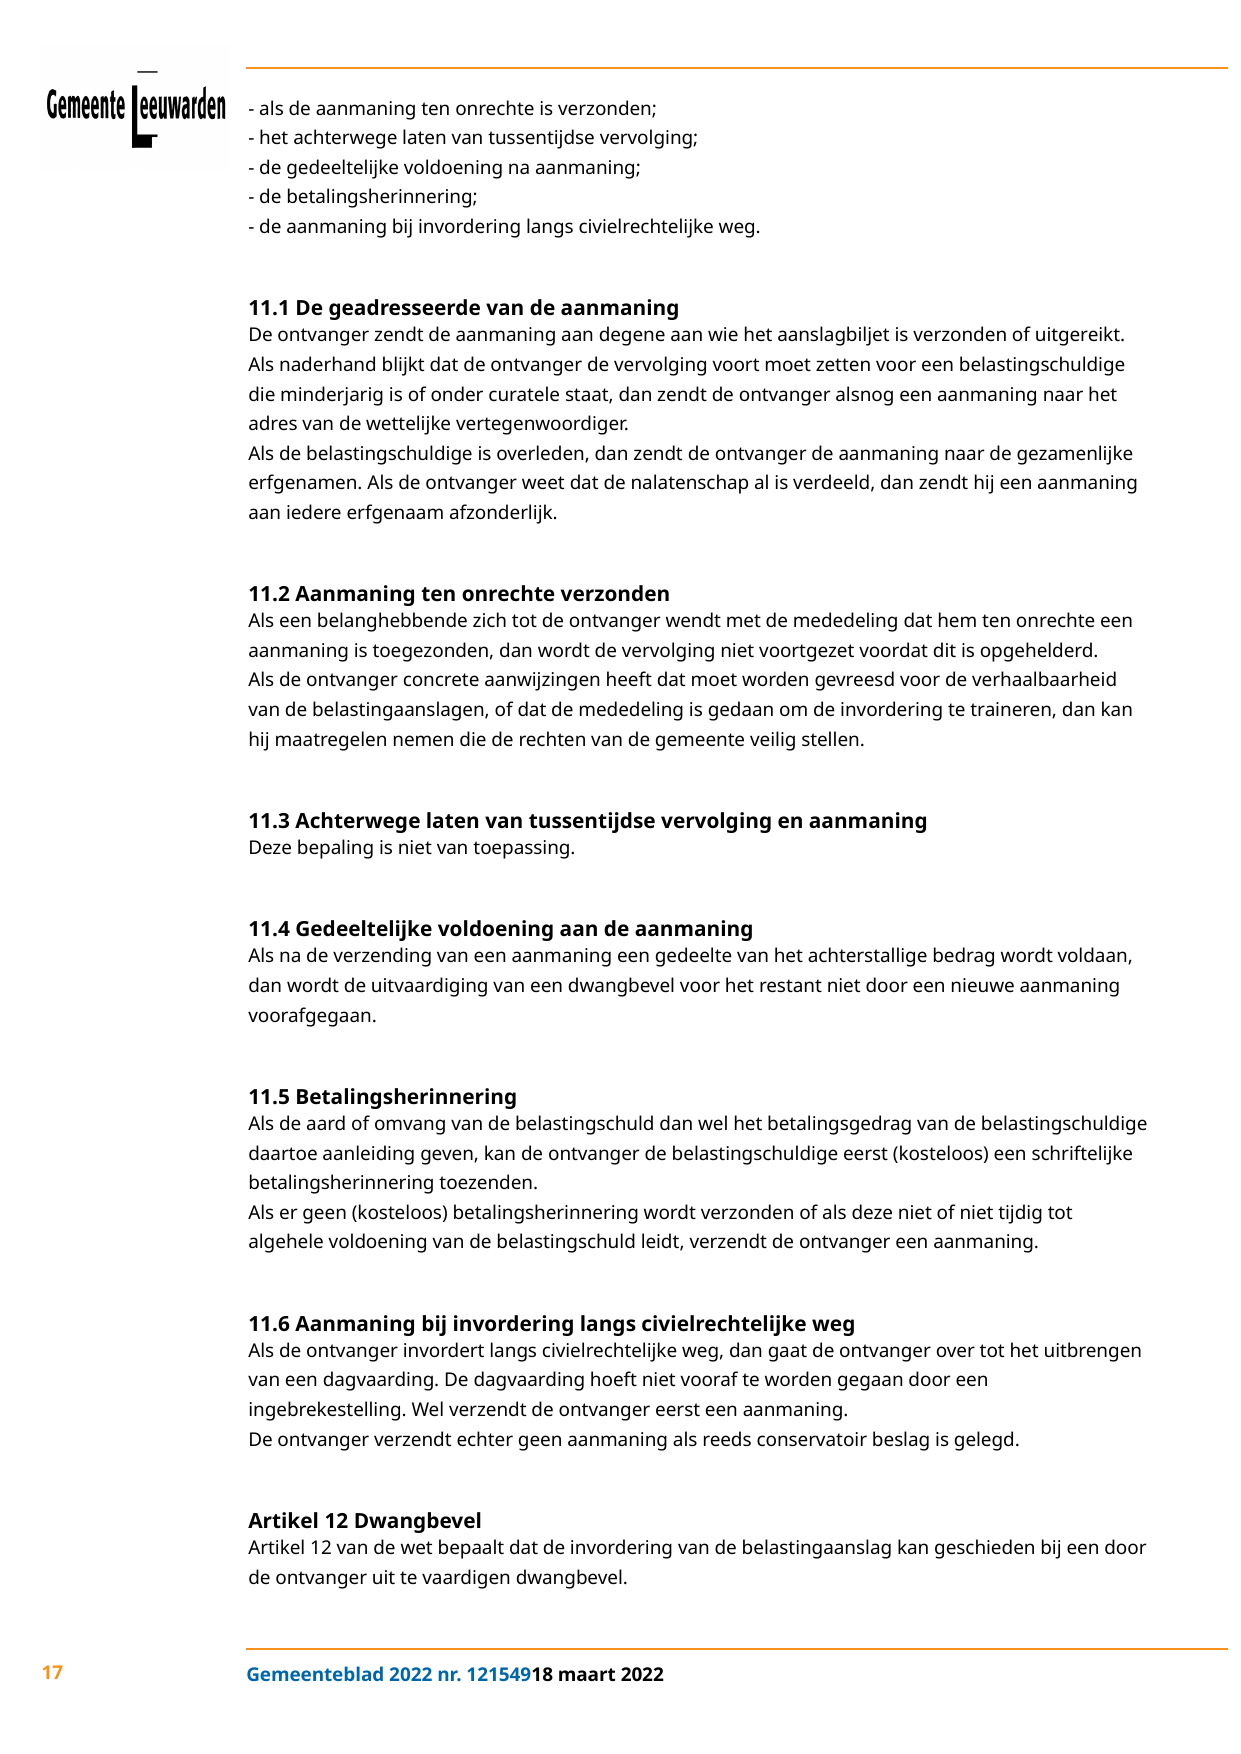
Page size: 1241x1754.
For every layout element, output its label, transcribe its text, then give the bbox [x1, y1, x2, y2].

text Als de aard of omvang van de belastingschuld dan wel het betalingsgedrag van de belastingschuldige daartoe aanleiding geven, kan de ontvanger de belastingschuldige eerst (kosteloos) een schriftelijke betalingsherinnering toezenden. [248, 1110, 1152, 1195]
text Als een belanghebbende zich tot de ontvanger wendt met de mededeling dat hem ten onrechte een aanmaning is toegezonden, dan wordt de vervolging niet voortgezet voordat dit is opgehelderd. [248, 607, 1152, 663]
text Als de ontvanger concrete aanwijzingen heeft dat moet worden gevreesd voor de verhaalbaarheid van de belastingaanslagen, of dat de mededeling is gedaan om de invordering te traineren, dan kan hij maatregelen nemen die de rechten van de gemeente veilig stellen. [248, 667, 1152, 752]
picture [41, 47, 231, 172]
text Als de belastingschuldige is overleden, dan zendt de ontvanger de aanmaning naar de gezamenlijke erfgenamen. Als de ontvanger weet dat de nalatenschap al is verdeeld, dan zendt hij een aanmaning aan iedere erfgenaam afzonderlijk. [248, 440, 1152, 525]
text Als er geen (kosteloos) betalingsherinnering wordt verzonden of als deze niet of niet tijdig tot algehele voldoening van de belastingschuld leidt, verzendt de ontvanger een aanmaning. [248, 1199, 1152, 1254]
text De ontvanger zendt de aanmaning aan degene aan wie het aanslagbiljet is verzonden of uitgereikt. [248, 322, 1152, 347]
text - de aanmaning bij invordering langs civielrechtelijke weg. [248, 213, 1152, 239]
text - de betalingsherinnering; [248, 183, 1152, 209]
text Deze bepaling is niet van toepassing. [248, 834, 1152, 860]
text Artikel 12 van de wet bepaalt dat de invordering van de belastingaanslag kan geschieden bij een door de ontvanger uit te vaardigen dwangbevel. [248, 1534, 1152, 1589]
text Als naderhand blijkt dat de ontvanger de vervolging voort moet zetten voor een belastingschuldige die minderjarig is of onder curatele staat, dan zendt de ontvanger alsnog een aanmaning naar het adres van de wettelijke vertegenwoordiger. [248, 351, 1152, 436]
text Artikel 12 Dwangbevel [248, 1506, 1152, 1534]
text 11.5 Betalingsherinnering [248, 1082, 1152, 1110]
text Als na de verzending van een aanmaning een gedeelte van het achterstallige bedrag wordt voldaan, dan wordt de uitvaardiging van een dwangbevel voor het restant niet door een nieuwe aanmaning voorafgegaan. [248, 943, 1152, 1028]
text - als de aanmaning ten onrechte is verzonden; [248, 95, 1152, 121]
text Als de ontvanger invordert langs civielrechtelijke weg, dan gaat de ontvanger over tot het uitbrengen van een dagvaarding. De dagvaarding hoeft niet vooraf te worden gegaan door een ingebrekestelling. Wel verzendt de ontvanger eerst een aanmaning. [248, 1337, 1152, 1422]
text 11.1 De geadresseerde van de aanmaning [248, 293, 1152, 322]
text - het achterwege laten van tussentijdse vervolging; [248, 124, 1152, 150]
text De ontvanger verzendt echter geen aanmaning als reeds conservatoir beslag is gelegd. [248, 1426, 1152, 1452]
text 11.4 Gedeeltelijke voldoening aan de aanmaning [248, 914, 1152, 943]
text - de gedeeltelijke voldoening na aanmaning; [248, 154, 1152, 180]
text 11.2 Aanmaning ten onrechte verzonden [248, 579, 1152, 607]
text 11.3 Achterwege laten van tussentijdse vervolging en aanmaning [248, 806, 1152, 834]
text 11.6 Aanmaning bij invordering langs civielrechtelijke weg [248, 1309, 1152, 1337]
